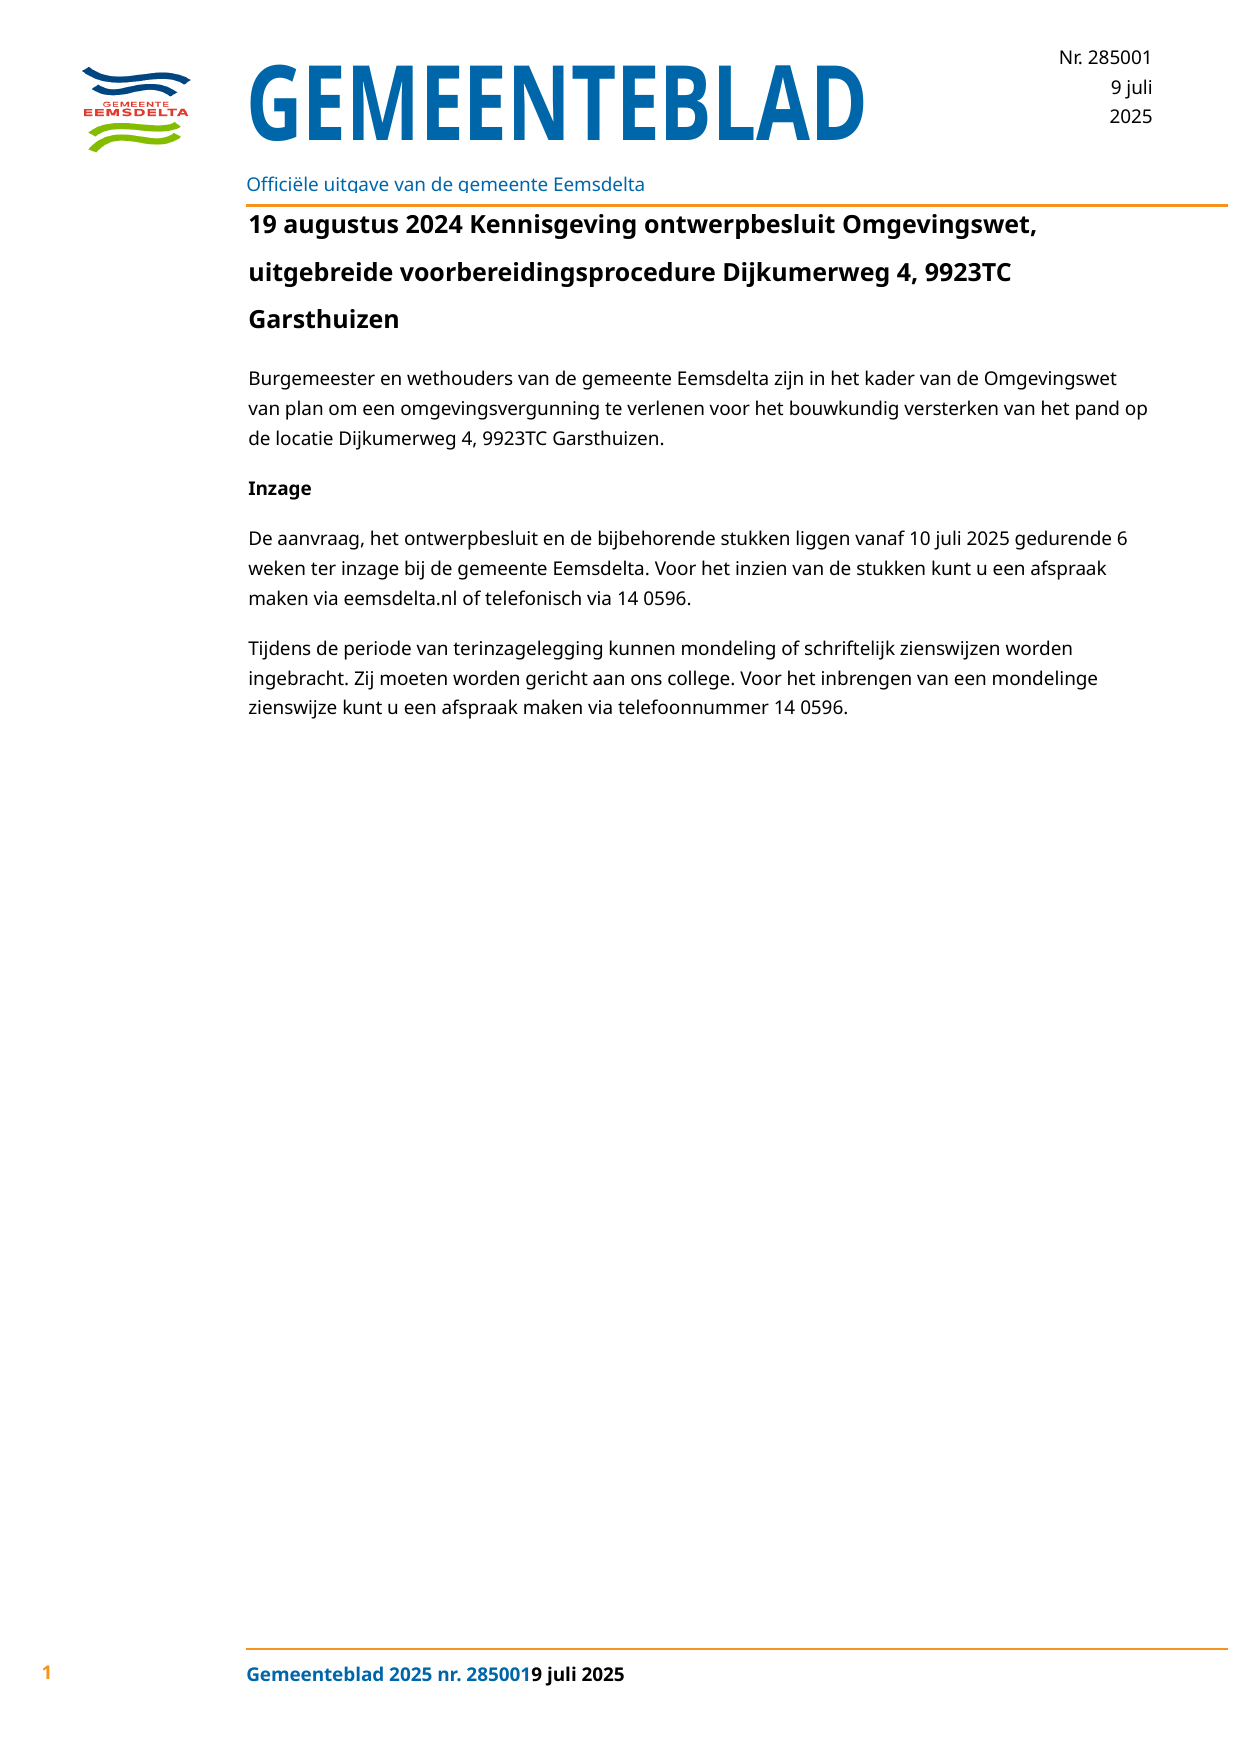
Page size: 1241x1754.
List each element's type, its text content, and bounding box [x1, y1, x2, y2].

text 19 augustus 2024 Kennisgeving ontwerpbesluit Omgevingswet, uitgebreide voorbereidingsprocedure Dijkumerweg 4, 9923TC Garsthuizen [248, 207, 1152, 336]
text Burgemeester en wethouders van de gemeente Eemsdelta zijn in het kader van de Omgevingswet van plan om een omgevingsvergunning te verlenen voor het bouwkundig versterken van het pand op de locatie Dijkumerweg 4, 9923TC Garsthuizen. [248, 366, 1152, 450]
text Inzage [248, 475, 1152, 501]
text Tijdens de periode van terinzagelegging kunnen mondeling of schriftelijk zienswijzen worden ingebracht. Zij moeten worden gericht aan ons college. Voor het inbrengen van een mondelinge zienswijze kunt u een afspraak maken via telefoonnummer 14 0596. [248, 635, 1152, 720]
text De aanvraag, het ontwerpbesluit en de bijbehorende stukken liggen vanaf 10 juli 2025 gedurende 6 weken ter inzage bij de gemeente Eemsdelta. Voor het inzien van de stukken kunt u een afspraak maken via eemsdelta.nl of telefonisch via 14 0596. [248, 526, 1152, 610]
picture [41, 47, 231, 172]
